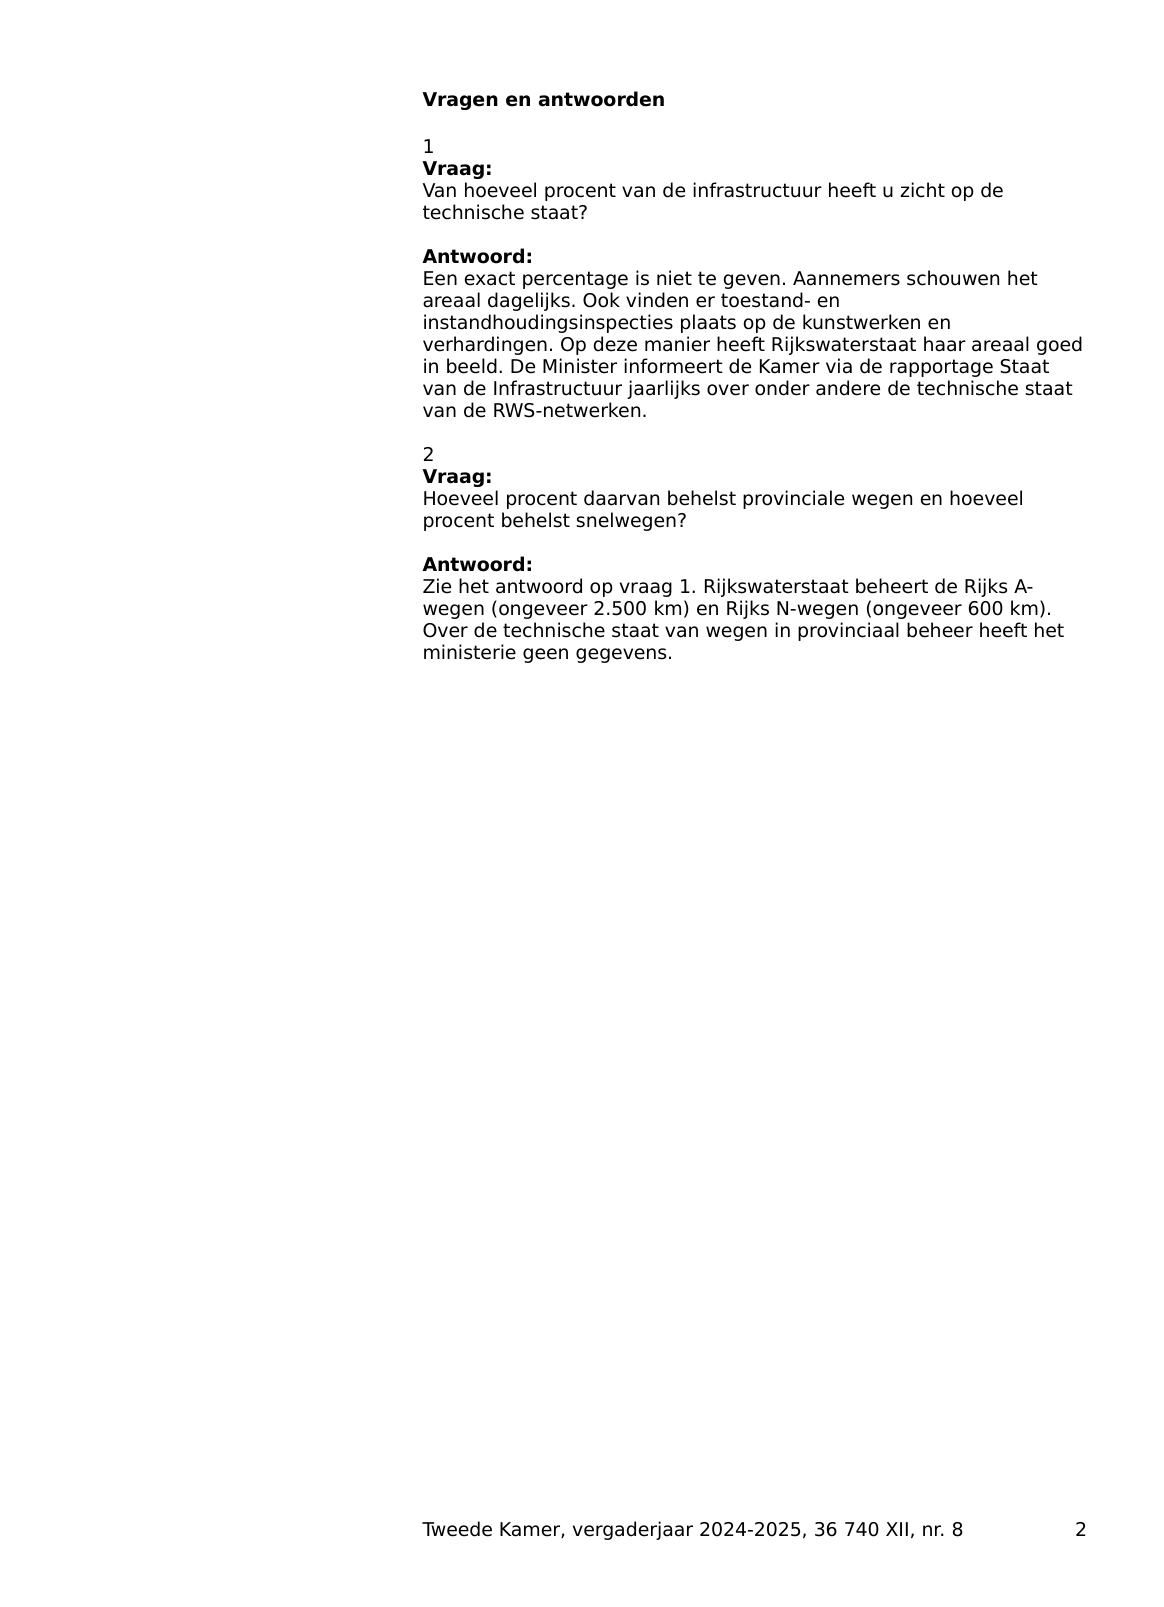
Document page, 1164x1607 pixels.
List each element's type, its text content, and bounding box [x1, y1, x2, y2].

text 2 [422, 444, 1087, 466]
text Een exact percentage is niet te geven. Aannemers schouwen het areaal dagelijks. Ook vinden er toestand- en instandhoudingsinspecties plaats op de kunstwerken en verhardingen. Op deze manier heeft Rijkswaterstaat haar areaal goed in beeld. De Minister informeert de Kamer via de rapportage Staat van de Infrastructuur jaarlijks over onder andere de technische staat van de RWS-netwerken. [422, 268, 1087, 422]
text Antwoord: [422, 246, 1087, 268]
subtitle Vragen en antwoorden [422, 89, 1087, 111]
text Vraag: [422, 466, 1087, 488]
text 1 [422, 136, 1087, 158]
text Antwoord: [422, 554, 1087, 576]
text Vraag: [422, 158, 1087, 180]
text Hoeveel procent daarvan behelst provinciale wegen en hoeveel procent behelst snelwegen? [422, 488, 1087, 532]
text Van hoeveel procent van de infrastructuur heeft u zicht op de technische staat? [422, 180, 1087, 224]
text Zie het antwoord op vraag 1. Rijkswaterstaat beheert de Rijks A-wegen (ongeveer 2.500 km) en Rijks N-wegen (ongeveer 600 km). Over de technische staat van wegen in provinciaal beheer heeft het ministerie geen gegevens. [422, 576, 1087, 664]
